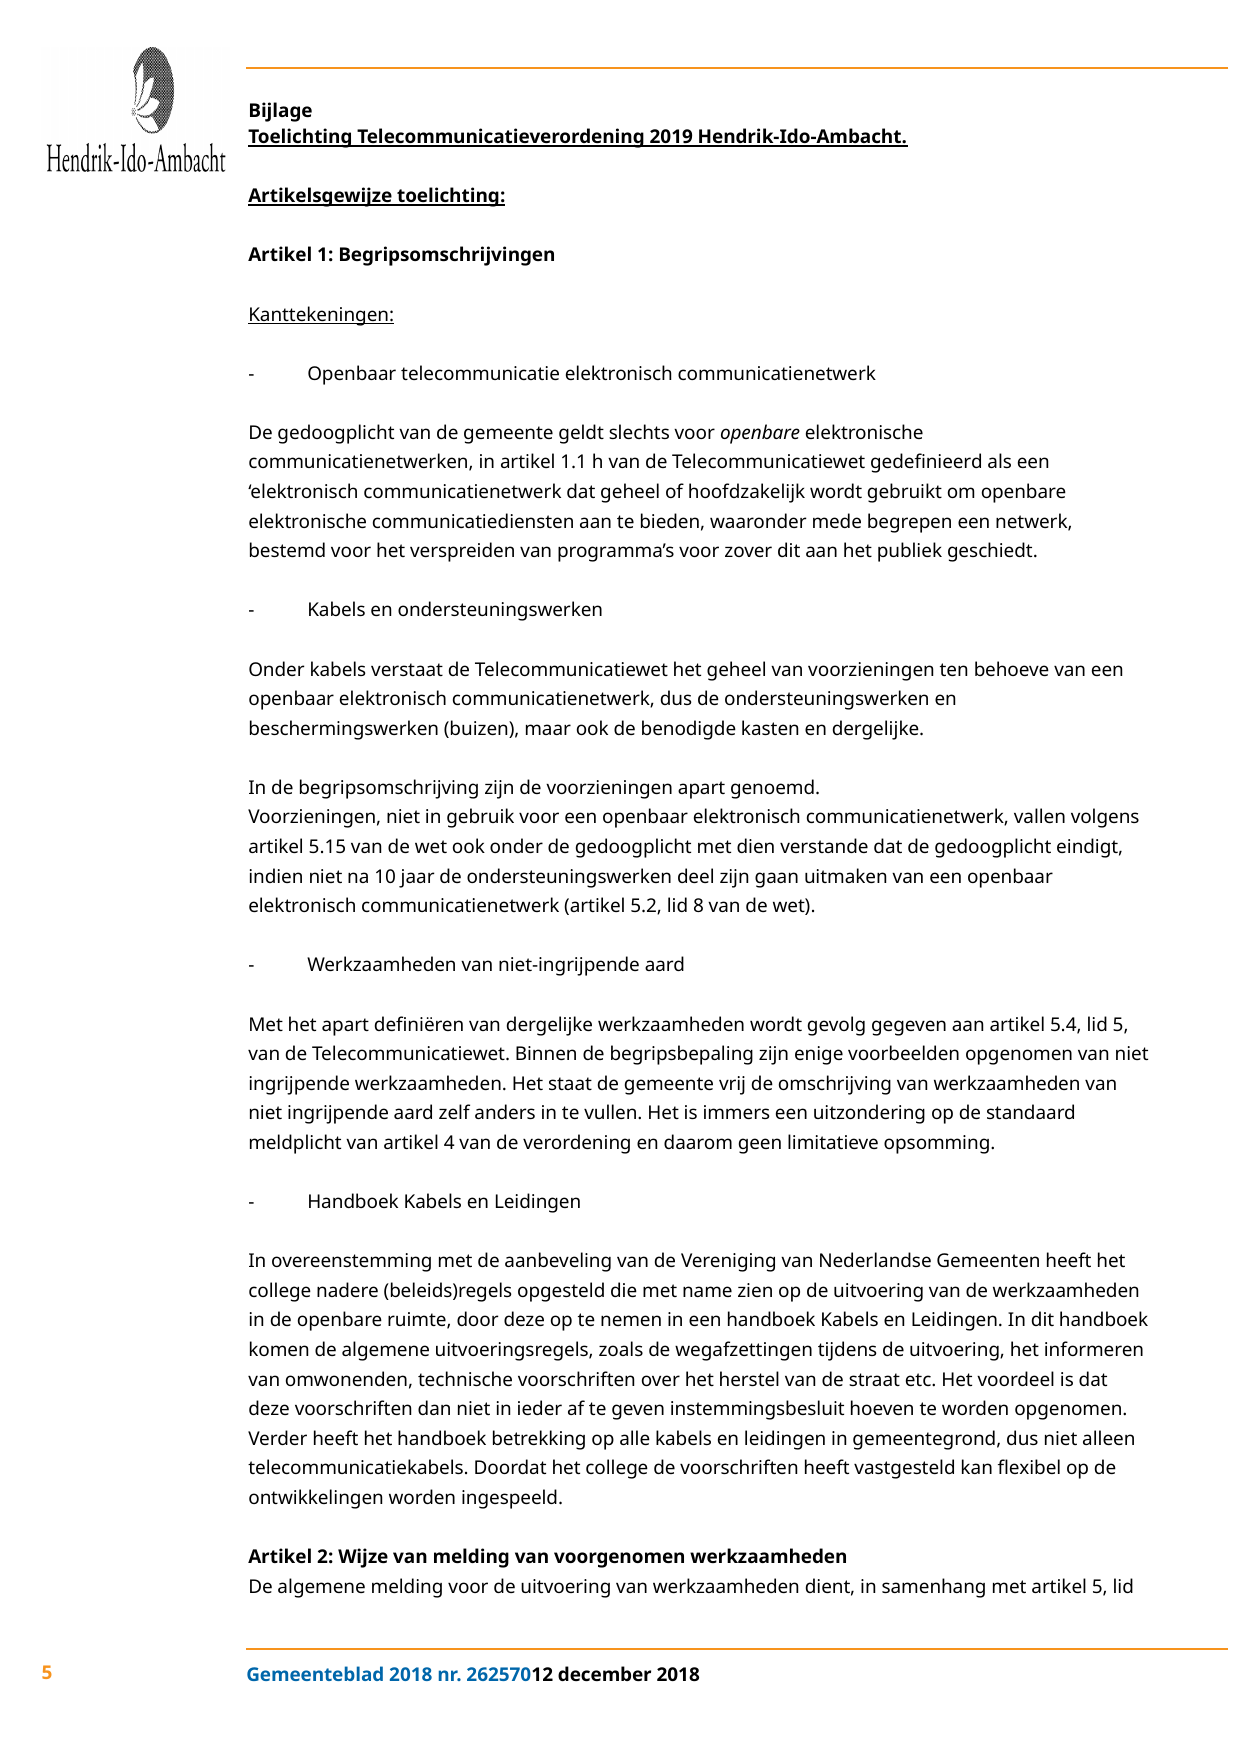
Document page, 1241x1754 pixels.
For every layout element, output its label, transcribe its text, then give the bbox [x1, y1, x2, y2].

text In de begripsomschrijving zijn de voorzieningen apart genoemd. [248, 774, 1152, 800]
text In overeenstemming met de aanbeveling van de Vereniging van Nederlandse Gemeenten heeft het college nadere (beleids)regels opgesteld die met name zien op de uitvoering van de werkzaamheden in de openbare ruimte, door deze op te nemen in een handboek Kabels en Leidingen. In dit handboek komen de algemene uitvoeringsregels, zoals de wegafzettingen tijdens de uitvoering, het informeren van omwonenden, technische voorschriften over het herstel van de straat etc. Het voordeel is dat deze voorschriften dan niet in ieder af te geven instemmingsbesluit hoeven te worden opgenomen. Verder heeft het handboek betrekking op alle kabels en leidingen in gemeentegrond, dus niet alleen telecommunicatiekabels. Doordat het college de voorschriften heeft vastgesteld kan flexibel op de ontwikkelingen worden ingespeeld. [248, 1247, 1152, 1510]
text De gedoogplicht van de gemeente geldt slechts voor openbare elektronische communicatienetwerken, in artikel 1.1 h van de Telecommunicatiewet gedefinieerd als een ‘elektronisch communicatienetwerk dat geheel of hoofdzakelijk wordt gebruikt om openbare elektronische communicatiediensten aan te bieden, waaronder mede begrepen een netwerk, bestemd voor het verspreiden van programma’s voor zover dit aan het publiek geschiedt. [248, 419, 1152, 563]
text Met het apart definiëren van dergelijke werkzaamheden wordt gevolg gegeven aan artikel 5.4, lid 5, van de Telecommunicatiewet. Binnen de begripsbepaling zijn enige voorbeelden opgenomen van niet ingrijpende werkzaamheden. Het staat de gemeente vrij de omschrijving van werkzaamheden van niet ingrijpende aard zelf anders in te vullen. Het is immers een uitzondering op de standaard meldplicht van artikel 4 van de verordening en daarom geen limitatieve opsomming. [248, 1011, 1152, 1155]
text Artikelsgewijze toelichting: [248, 182, 1152, 208]
list Openbaar telecommunicatie elektronisch communicatienetwerk [248, 360, 1152, 386]
text Bijlage [248, 95, 1152, 123]
text Artikel 1: Begripsomschrijvingen [248, 242, 1152, 267]
text Onder kabels verstaat de Telecommunicatiewet het geheel van voorzieningen ten behoeve van een openbaar elektronisch communicatienetwerk, dus de ondersteuningswerken en beschermingswerken (buizen), maar ook de benodigde kasten en dergelijke. [248, 656, 1152, 741]
picture [41, 47, 231, 172]
list Kabels en ondersteuningswerken [248, 597, 1152, 622]
text Kanttekeningen: [248, 301, 1152, 327]
list Werkzaamheden van niet-ingrijpende aard [248, 952, 1152, 977]
text De algemene melding voor de uitvoering van werkzaamheden dient, in samenhang met artikel 5, lid [248, 1573, 1152, 1599]
text Toelichting Telecommunicatieverordening 2019 Hendrik-Ido-Ambacht. [248, 123, 1152, 149]
list Handboek Kabels en Leidingen [248, 1188, 1152, 1214]
text Voorzieningen, niet in gebruik voor een openbaar elektronisch communicatienetwerk, vallen volgens artikel 5.15 van de wet ook onder de gedoogplicht met dien verstande dat de gedoogplicht eindigt, indien niet na 10 jaar de ondersteuningswerken deel zijn gaan uitmaken van een openbaar elektronisch communicatienetwerk (artikel 5.2, lid 8 van de wet). [248, 804, 1152, 918]
text Artikel 2: Wijze van melding van voorgenomen werkzaamheden [248, 1543, 1152, 1569]
